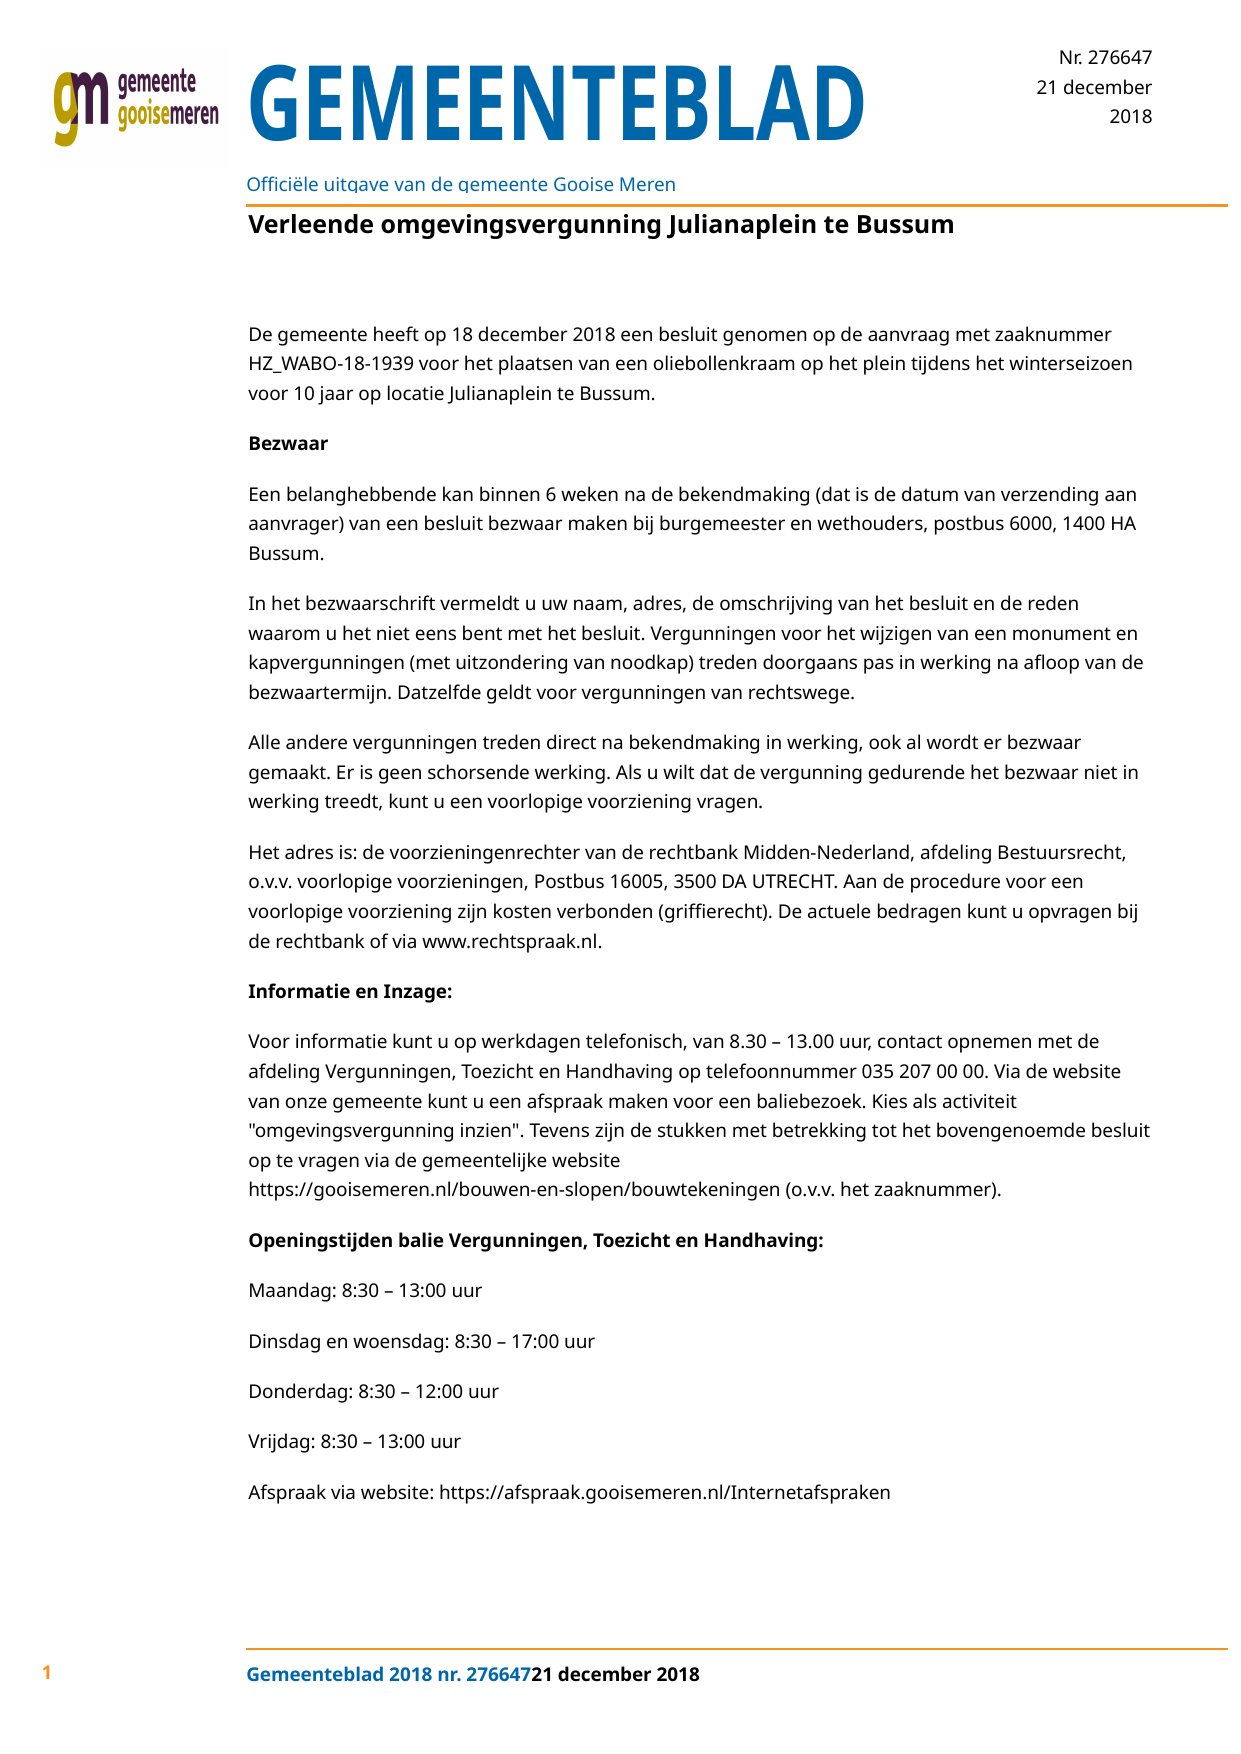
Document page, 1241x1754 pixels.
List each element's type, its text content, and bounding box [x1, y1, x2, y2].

text De gemeente heeft op 18 december 2018 een besluit genomen op de aanvraag met zaaknummer HZ_WABO-18-1939 voor het plaatsen van een oliebollenkraam op het plein tijdens het winterseizoen voor 10 jaar op locatie Julianaplein te Bussum. [248, 321, 1152, 406]
text In het bezwaarschrift vermeldt u uw naam, adres, de omschrijving van het besluit en de reden waarom u het niet eens bent met het besluit. Vergunningen voor het wijzigen van een monument en kapvergunningen (met uitzondering van noodkap) treden doorgaans pas in werking na afloop van de bezwaartermijn. Datzelfde geldt voor vergunningen van rechtswege. [248, 590, 1152, 705]
text Vrijdag: 8:30 – 13:00 uur [248, 1429, 1152, 1454]
text Een belanghebbende kan binnen 6 weken na de bekendmaking (dat is de datum van verzending aan aanvrager) van een besluit bezwaar maken bij burgemeester en wethouders, postbus 6000, 1400 HA Bussum. [248, 481, 1152, 566]
text Verleende omgevingsvergunning Julianaplein te Bussum [248, 207, 1152, 241]
text Alle andere vergunningen treden direct na bekendmaking in werking, ook al wordt er bezwaar gemaakt. Er is geen schorsende werking. Als u wilt dat de vergunning gedurende het bezwaar niet in werking treedt, kunt u een voorlopige voorziening vragen. [248, 729, 1152, 814]
text Afspraak via website: https://afspraak.gooisemeren.nl/Internetafspraken [248, 1479, 1152, 1505]
text Het adres is: de voorzieningenrechter van de rechtbank Midden-Nederland, afdeling Bestuursrecht, o.v.v. voorlopige voorzieningen, Postbus 16005, 3500 DA UTRECHT. Aan de procedure voor een voorlopige voorziening zijn kosten verbonden (griffierecht). De actuele bedragen kunt u opvragen bij de rechtbank of via www.rechtspraak.nl. [248, 839, 1152, 953]
text Maandag: 8:30 – 13:00 uur [248, 1277, 1152, 1303]
text Dinsdag en woensdag: 8:30 – 17:00 uur [248, 1328, 1152, 1353]
text Bezwaar [248, 430, 1152, 456]
picture [41, 47, 231, 172]
text Donderdag: 8:30 – 12:00 uur [248, 1378, 1152, 1404]
text Informatie en Inzage: [248, 978, 1152, 1004]
text Openingstijden balie Vergunningen, Toezicht en Handhaving: [248, 1227, 1152, 1253]
text Voor informatie kunt u op werkdagen telefonisch, van 8.30 – 13.00 uur, contact opnemen met de afdeling Vergunningen, Toezicht en Handhaving op telefoonnummer 035 207 00 00. Via de website van onze gemeente kunt u een afspraak maken voor een baliebezoek. Kies als activiteit "omgevingsvergunning inzien". Tevens zijn de stukken met betrekking tot het bovengenoemde besluit op te vragen via de gemeentelijke website https://gooisemeren.nl/bouwen-en-slopen/bouwtekeningen (o.v.v. het zaaknummer). [248, 1029, 1152, 1202]
